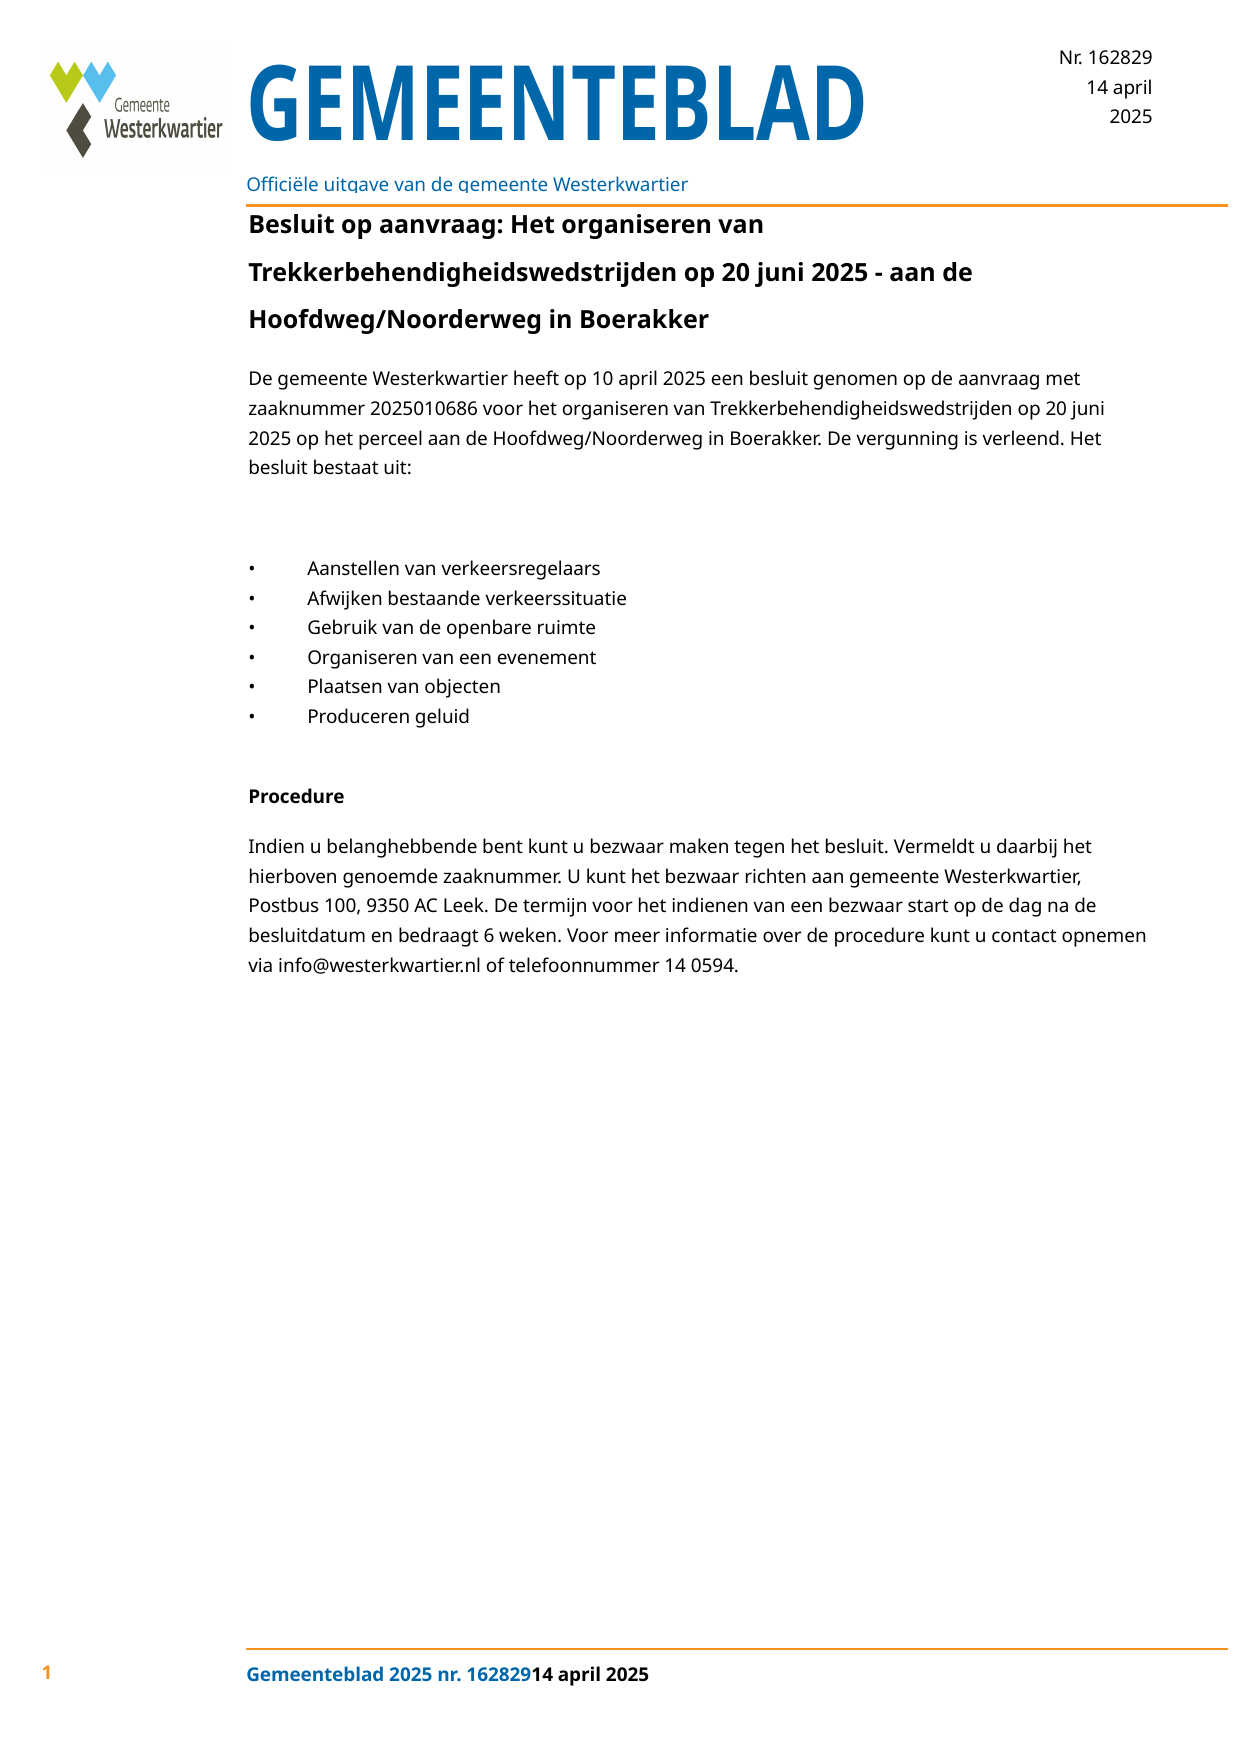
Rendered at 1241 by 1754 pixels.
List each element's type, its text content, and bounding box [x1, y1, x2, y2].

text De gemeente Westerkwartier heeft op 10 april 2025 een besluit genomen op de aanvraag met zaaknummer 2025010686 voor het organiseren van Trekkerbehendigheidswedstrijden op 20 juni 2025 op het perceel aan de Hoofdweg/Noorderweg in Boerakker. De vergunning is verleend. Het besluit bestaat uit: [248, 366, 1152, 480]
list Aanstellen van verkeersregelaars [248, 555, 1152, 581]
list Organiseren van een evenement [248, 644, 1152, 669]
text Besluit op aanvraag: Het organiseren van Trekkerbehendigheidswedstrijden op 20 juni 2025 - aan de Hoofdweg/Noorderweg in Boerakker [248, 207, 1152, 336]
list Plaatsen van objecten [248, 673, 1152, 699]
list Gebruik van de openbare ruimte [248, 614, 1152, 640]
text Indien u belanghebbende bent kunt u bezwaar maken tegen het besluit. Vermeldt u daarbij het hierboven genoemde zaaknummer. U kunt het bezwaar richten aan gemeente Westerkwartier, Postbus 100, 9350 AC Leek. De termijn voor het indienen van een bezwaar start op de dag na de besluitdatum en bedraagt 6 weken. Voor meer informatie over de procedure kunt u contact opnemen via info@westerkwartier.nl of telefoonnummer 14 0594. [248, 833, 1152, 977]
list Afwijken bestaande verkeerssituatie [248, 585, 1152, 610]
text Procedure [248, 783, 1152, 809]
picture [41, 47, 231, 172]
list Produceren geluid [248, 703, 1152, 729]
